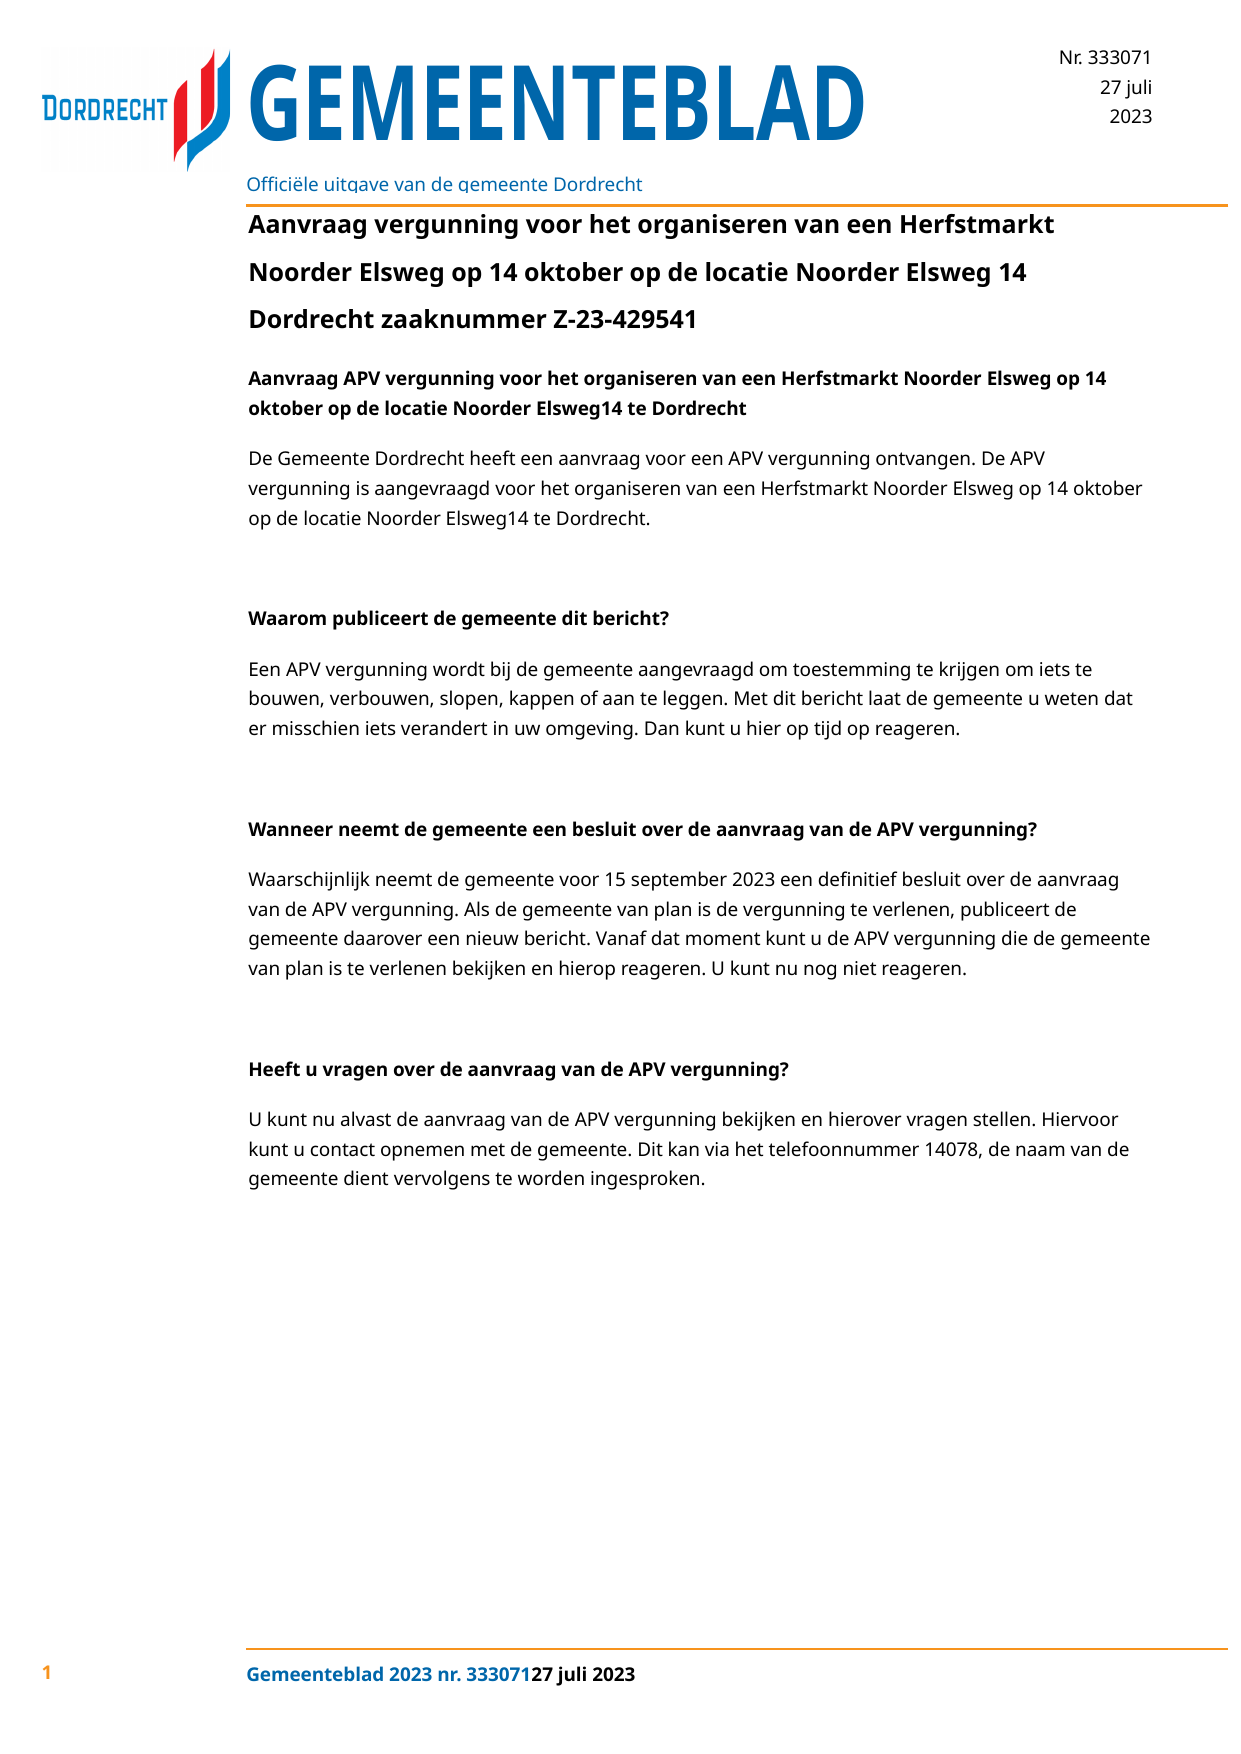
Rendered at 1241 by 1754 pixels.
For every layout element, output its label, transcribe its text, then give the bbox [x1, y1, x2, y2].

text Waarom publiceert de gemeente dit bericht? [248, 606, 1152, 631]
text Wanneer neemt de gemeente een besluit over de aanvraag van de APV vergunning? [248, 816, 1152, 842]
text De Gemeente Dordrecht heeft een aanvraag voor een APV vergunning ontvangen. De APV vergunning is aangevraagd voor het organiseren van een Herfstmarkt Noorder Elsweg op 14 oktober op de locatie Noorder Elsweg14 te Dordrecht. [248, 446, 1152, 530]
text U kunt nu alvast de aanvraag van de APV vergunning bekijken en hierover vragen stellen. Hiervoor kunt u contact opnemen met de gemeente. Dit kan via het telefoonnummer 14078, de naam van de gemeente dient vervolgens te worden ingesproken. [248, 1106, 1152, 1191]
text Een APV vergunning wordt bij de gemeente aangevraagd om toestemming te krijgen om iets te bouwen, verbouwen, slopen, kappen of aan te leggen. Met dit bericht laat de gemeente u weten dat er misschien iets verandert in uw omgeving. Dan kunt u hier op tijd op reageren. [248, 656, 1152, 741]
text Aanvraag vergunning voor het organiseren van een Herfstmarkt Noorder Elsweg op 14 oktober op de locatie Noorder Elsweg 14 Dordrecht zaaknummer Z-23-429541 [248, 207, 1152, 336]
text Aanvraag APV vergunning voor het organiseren van een Herfstmarkt Noorder Elsweg op 14 oktober op de locatie Noorder Elsweg14 te Dordrecht [248, 366, 1152, 421]
text Waarschijnlijk neemt de gemeente voor 15 september 2023 een definitief besluit over de aanvraag van de APV vergunning. Als de gemeente van plan is de vergunning te verlenen, publiceert de gemeente daarover een nieuw bericht. Vanaf dat moment kunt u de APV vergunning die de gemeente van plan is te verlenen bekijken en hierop reageren. U kunt nu nog niet reageren. [248, 866, 1152, 981]
picture [41, 47, 231, 172]
text Heeft u vragen over de aanvraag van de APV vergunning? [248, 1056, 1152, 1082]
